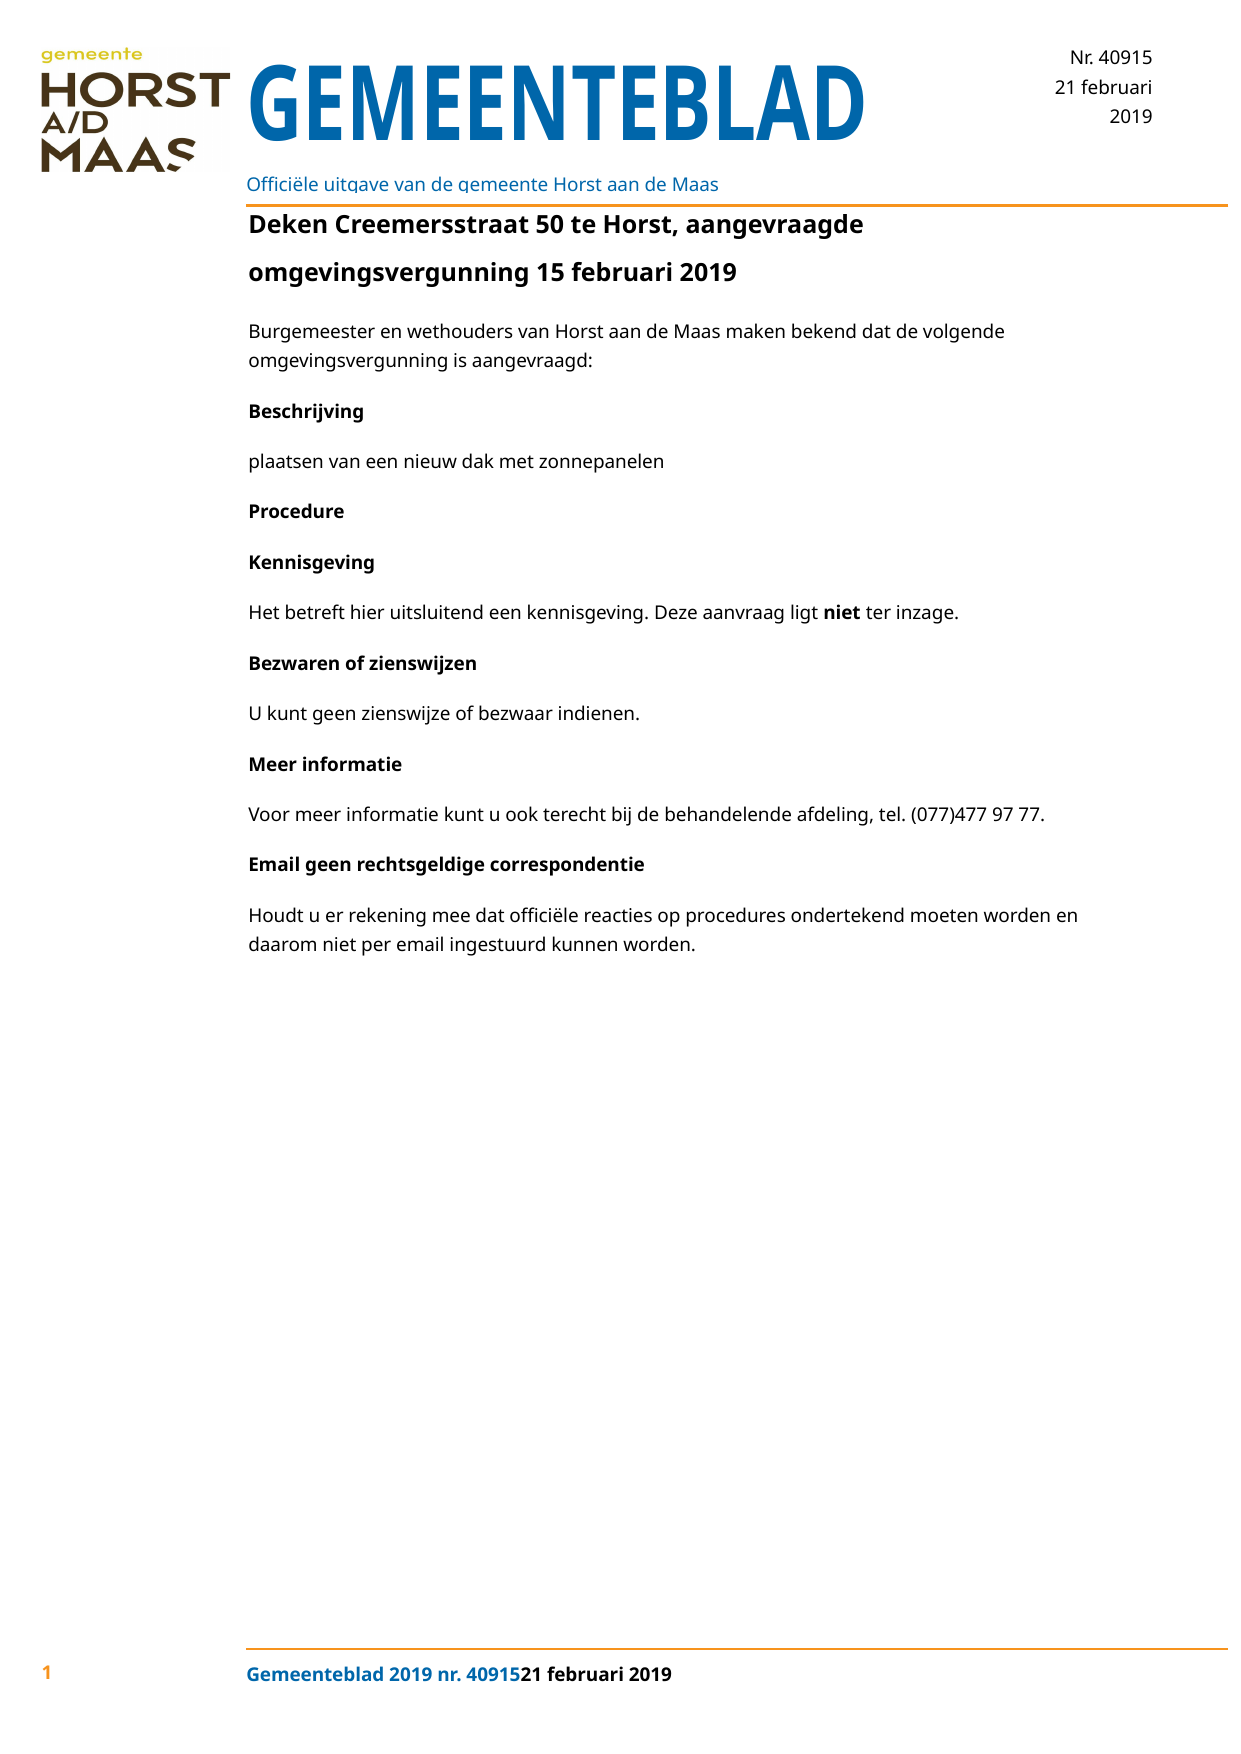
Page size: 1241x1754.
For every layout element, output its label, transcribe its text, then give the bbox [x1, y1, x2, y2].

text Bezwaren of zienswijzen [248, 650, 1152, 676]
text plaatsen van een nieuw dak met zonnepanelen [248, 448, 1152, 474]
picture [41, 47, 231, 172]
text Meer informatie [248, 751, 1152, 777]
text Beschrijving [248, 398, 1152, 424]
text U kunt geen zienswijze of bezwaar indienen. [248, 700, 1152, 726]
text Procedure [248, 499, 1152, 524]
text Houdt u er rekening mee dat officiële reacties op procedures ondertekend moeten worden en daarom niet per email ingestuurd kunnen worden. [248, 902, 1152, 957]
text Email geen rechtsgeldige correspondentie [248, 852, 1152, 877]
text Burgemeester en wethouders van Horst aan de Maas maken bekend dat de volgende omgevingsvergunning is aangevraagd: [248, 318, 1152, 373]
text Het betreft hier uitsluitend een kennisgeving. Deze aanvraag ligt niet ter inzage. [248, 599, 1152, 625]
text Kennisgeving [248, 549, 1152, 575]
text Deken Creemersstraat 50 te Horst, aangevraagde omgevingsvergunning 15 februari 2019 [248, 207, 1152, 288]
text Voor meer informatie kunt u ook terecht bij de behandelende afdeling, tel. (077)477 97 77. [248, 801, 1152, 827]
